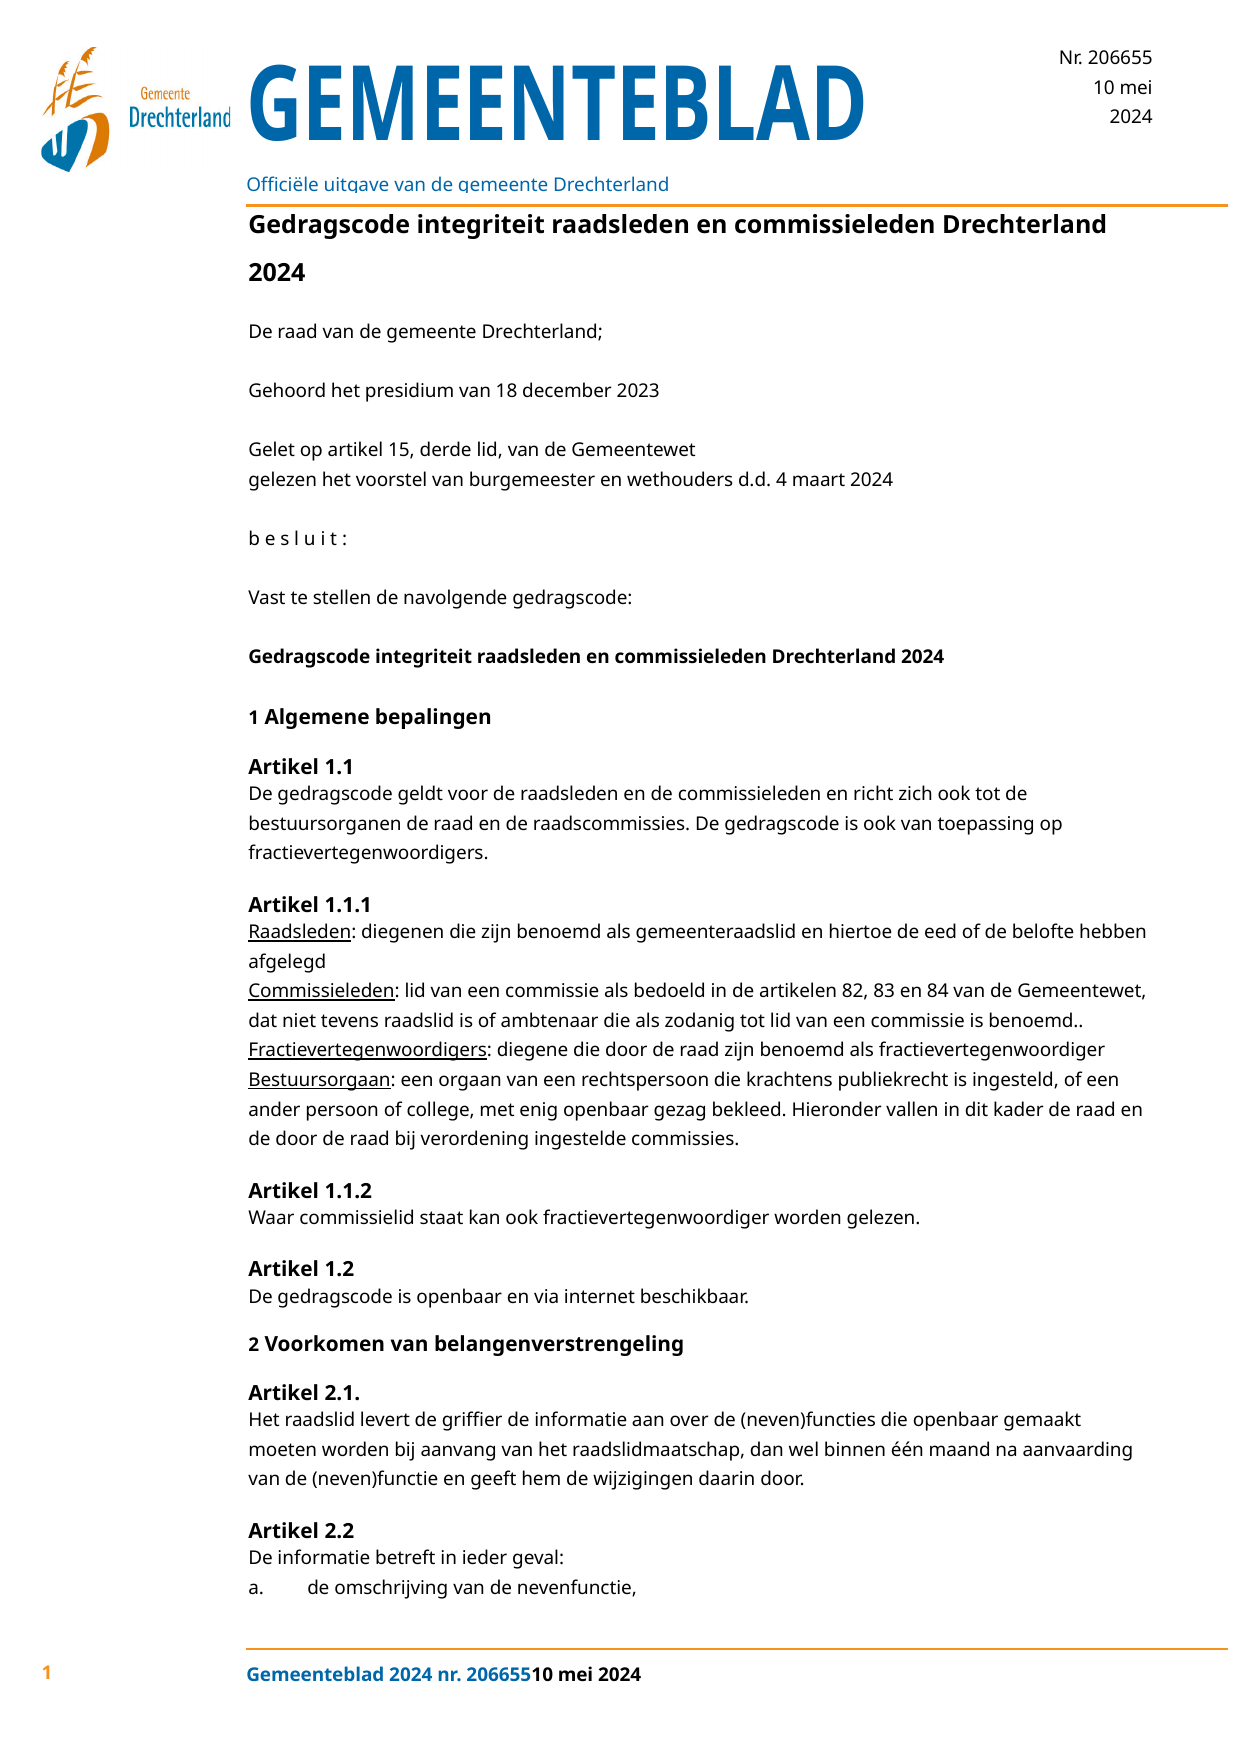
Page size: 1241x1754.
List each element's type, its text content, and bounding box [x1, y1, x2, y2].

text De informatie betreft in ieder geval: [248, 1544, 1152, 1570]
text De gedragscode is openbaar en via internet beschikbaar. [248, 1283, 1152, 1309]
text Gehoord het presidium van 18 december 2023 [248, 377, 1152, 403]
text Artikel 1.1.1 [248, 890, 1152, 918]
text Artikel 1.1.2 [248, 1176, 1152, 1204]
text Waar commissielid staat kan ook fractievertegenwoordiger worden gelezen. [248, 1204, 1152, 1230]
list de omschrijving van de nevenfunctie, [248, 1574, 1152, 1600]
text Artikel 1.2 [248, 1254, 1152, 1283]
text Het raadslid levert de griffier de informatie aan over de (neven)functies die openbaar gemaakt moeten worden bij aanvang van het raadslidmaatschap, dan wel binnen één maand na aanvaarding van de (neven)functie en geeft hem de wijzigingen daarin door. [248, 1406, 1152, 1491]
text 1 Algemene bepalingen [248, 702, 1152, 731]
text Gedragscode integriteit raadsleden en commissieleden Drechterland 2024 [248, 643, 1152, 669]
text gelezen het voorstel van burgemeester en wethouders d.d. 4 maart 2024 [248, 466, 1152, 492]
picture [41, 158, 64, 172]
text Bestuursorgaan: een orgaan van een rechtspersoon die krachtens publiekrecht is ingesteld, of een ander persoon of college, met enig openbaar gezag bekleed. Hieronder vallen in dit kader de raad en de door de raad bij verordening ingestelde commissies. [248, 1066, 1152, 1151]
text Artikel 2.1. [248, 1378, 1152, 1406]
text De raad van de gemeente Drechterland; [248, 318, 1152, 344]
picture [41, 47, 231, 172]
picture [226, 115, 231, 124]
text Artikel 1.1 [248, 752, 1152, 780]
text Artikel 2.2 [248, 1516, 1152, 1544]
text Gelet op artikel 15, derde lid, van de Gemeentewet [248, 436, 1152, 462]
text b e s l u i t : [248, 525, 1152, 551]
text Fractievertegenwoordigers: diegene die door de raad zijn benoemd als fractievertegenwoordiger [248, 1037, 1152, 1062]
text De gedragscode geldt voor de raadsleden en de commissieleden en richt zich ook tot de bestuursorganen de raad en de raadscommissies. De gedragscode is ook van toepassing op fractievertegenwoordigers. [248, 780, 1152, 865]
text Raadsleden: diegenen die zijn benoemd als gemeenteraadslid en hiertoe de eed of de belofte hebben afgelegd [248, 918, 1152, 973]
text Gedragscode integriteit raadsleden en commissieleden Drechterland 2024 [248, 207, 1152, 288]
text Vast te stellen de navolgende gedragscode: [248, 584, 1152, 610]
text 2 Voorkomen van belangenverstrengeling [248, 1329, 1152, 1357]
text Commissieleden: lid van een commissie als bedoeld in de artikelen 82, 83 en 84 van de Gemeentewet, dat niet tevens raadslid is of ambtenaar die als zodanig tot lid van een commissie is benoemd.. [248, 977, 1152, 1033]
